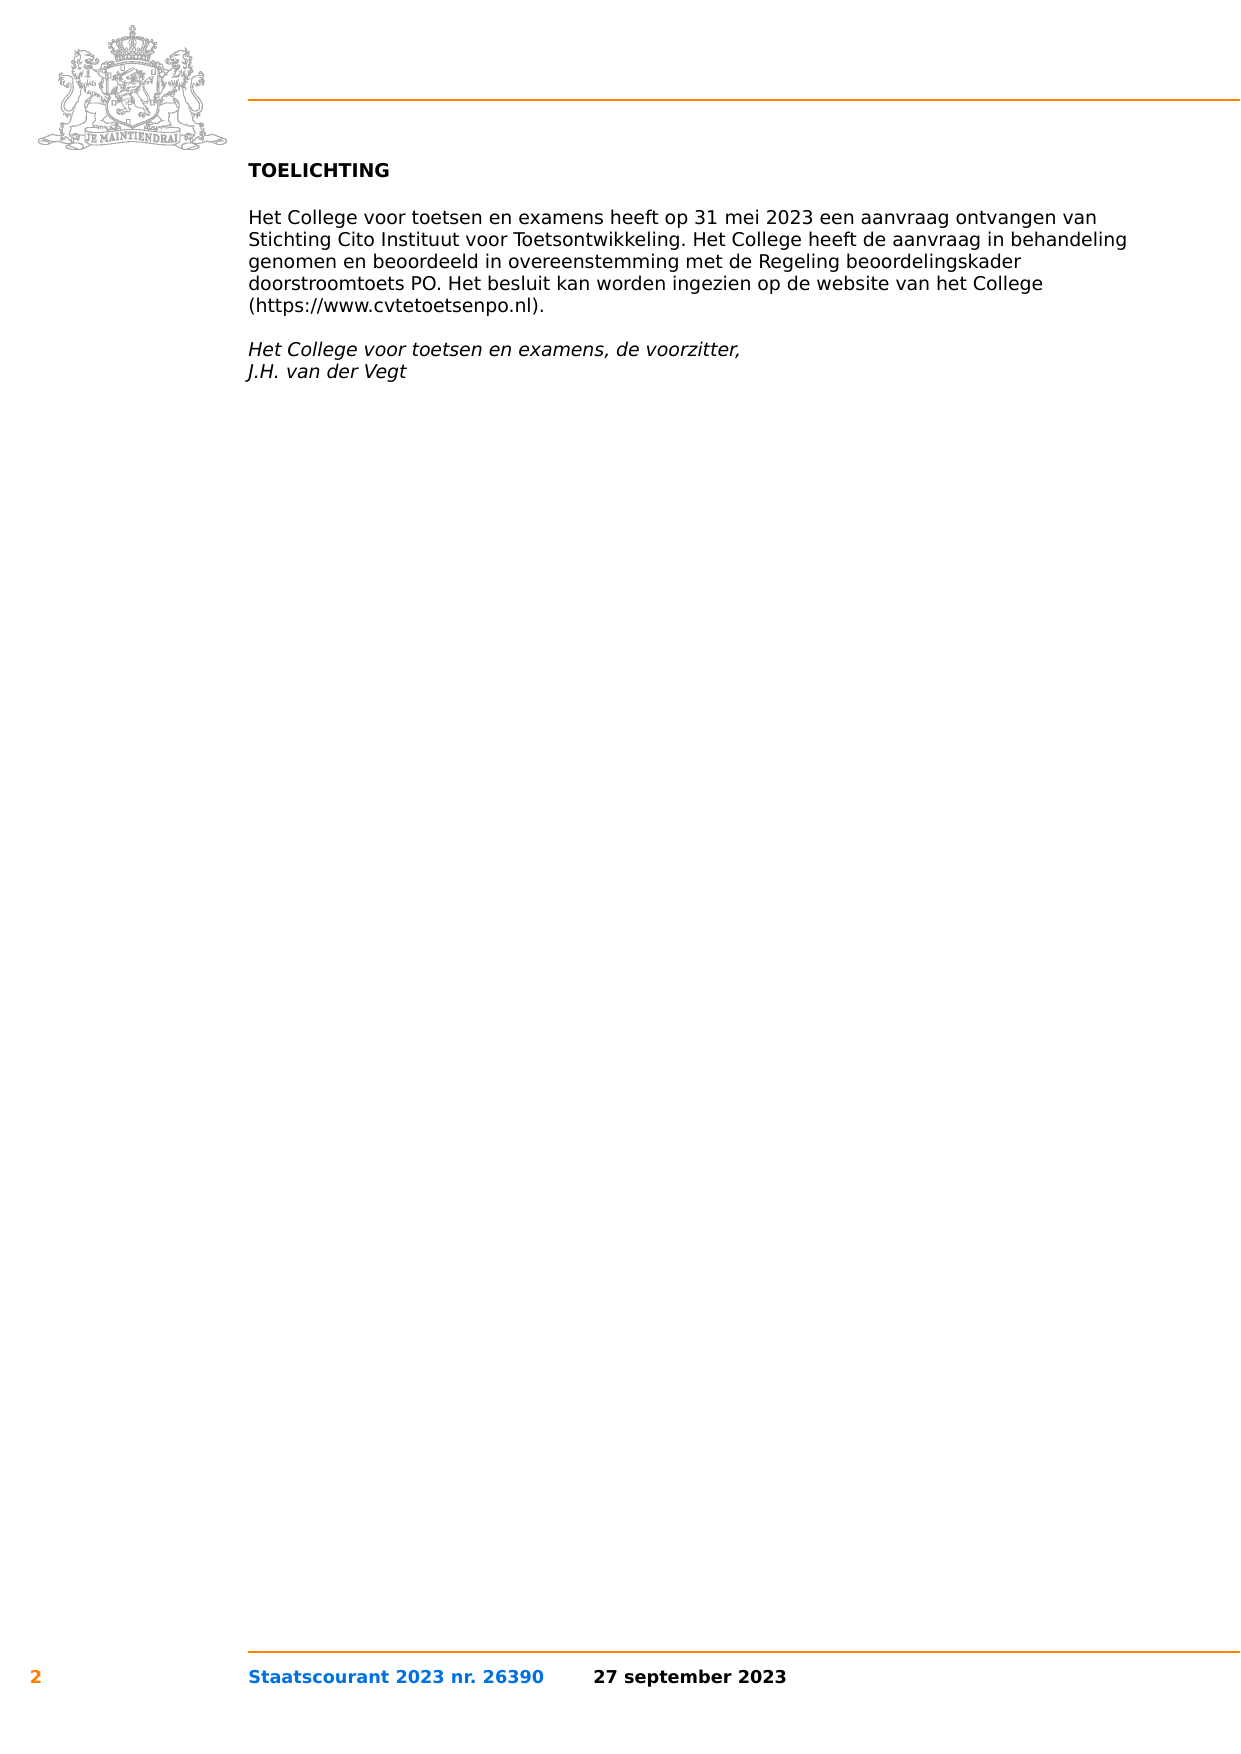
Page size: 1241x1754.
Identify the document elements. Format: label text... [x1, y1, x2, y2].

picture [38, 25, 227, 150]
subtitle TOELICHTING [248, 160, 1163, 182]
text Het College voor toetsen en examens, de voorzitter, J.H. van der Vegt [248, 339, 1163, 383]
text Het College voor toetsen en examens heeft op 31 mei 2023 een aanvraag ontvangen van Stichting Cito Instituut voor Toetsontwikkeling. Het College heeft de aanvraag in behandeling genomen en beoordeeld in overeenstemming met de Regeling beoordelingskader doorstroomtoets PO. Het besluit kan worden ingezien op de website van het College (https://www.cvtetoetsenpo.nl). [248, 207, 1163, 317]
